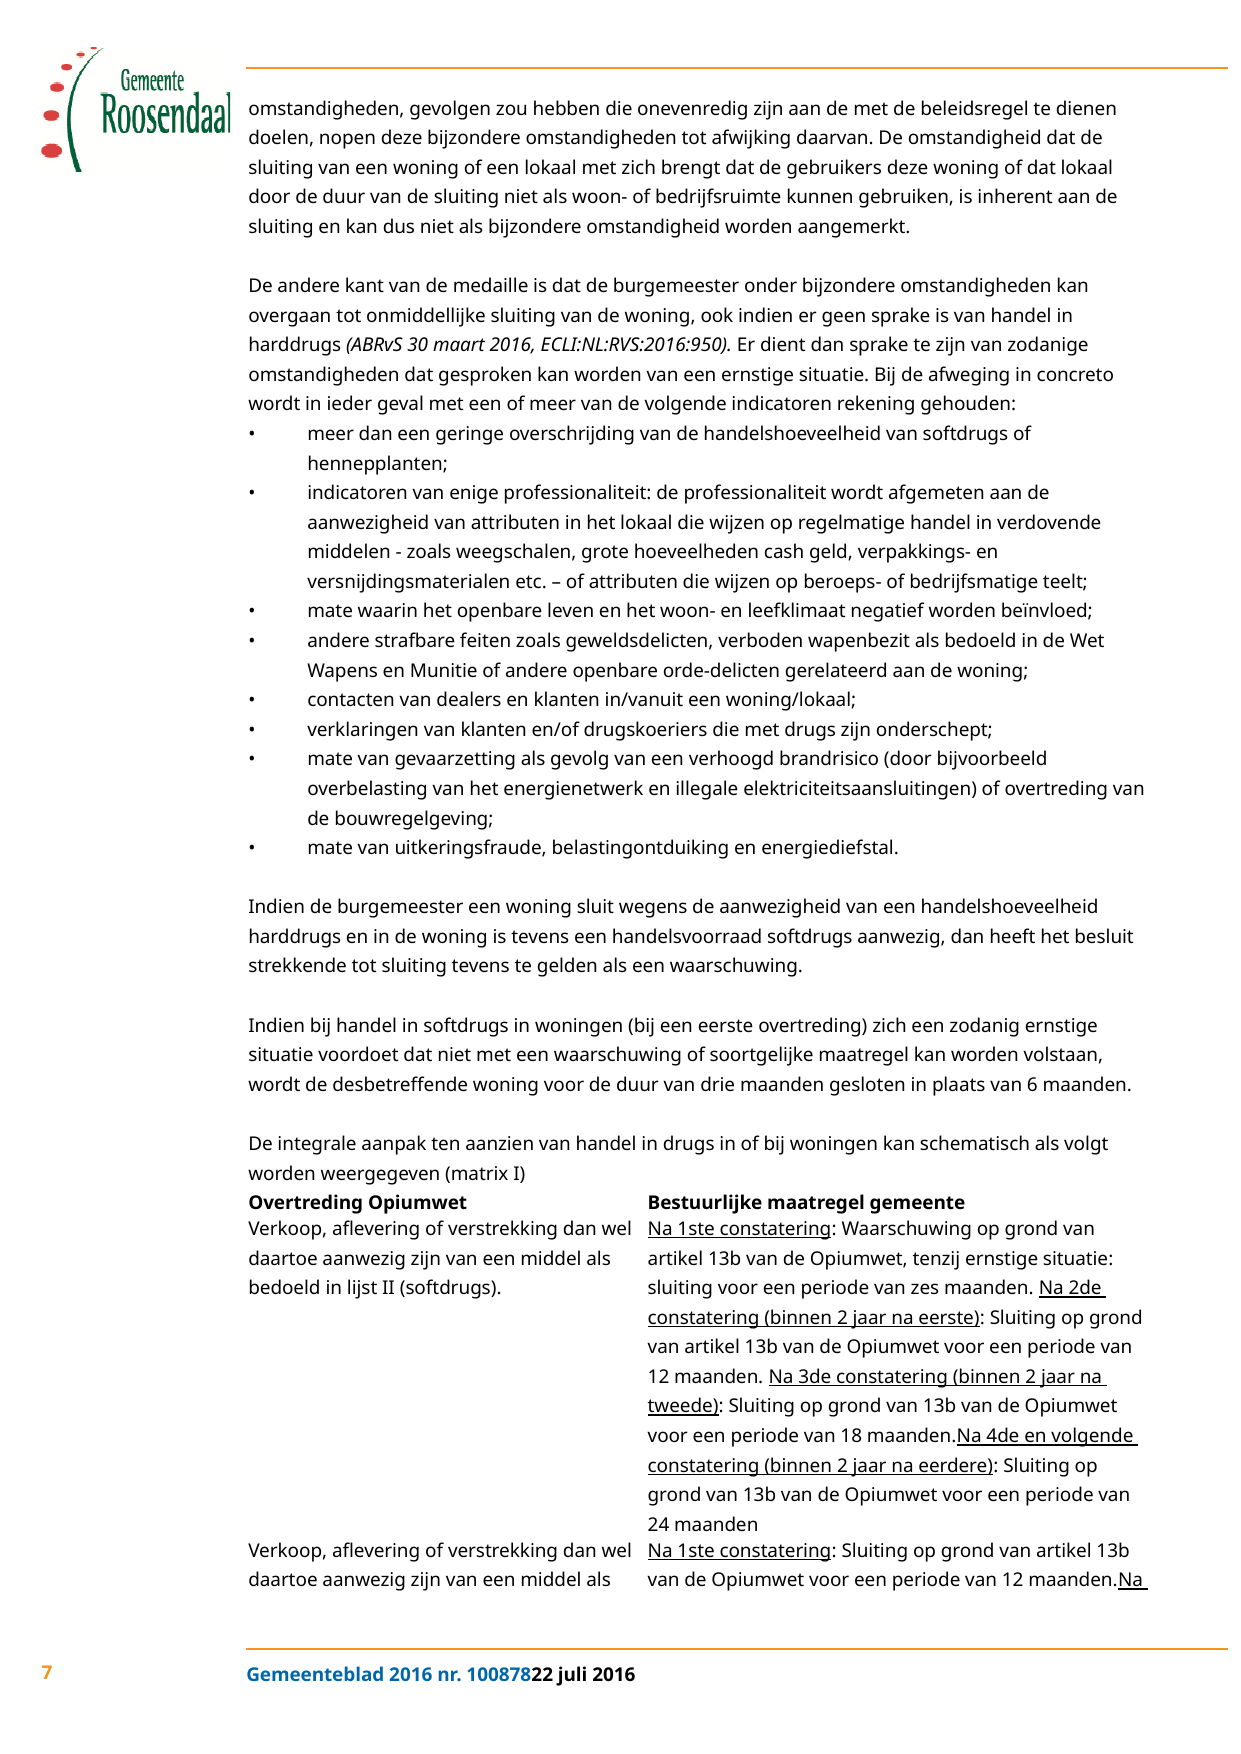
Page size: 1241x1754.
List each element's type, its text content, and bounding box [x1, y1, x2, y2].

text Indien de burgemeester een woning sluit wegens de aanwezigheid van een handelshoeveelheid harddrugs en in de woning is tevens een handelsvoorraad softdrugs aanwezig, dan heeft het besluit strekkende tot sluiting tevens te gelden als een waarschuwing. [248, 893, 1152, 978]
table_cell Verkoop, aflevering of verstrekking dan wel daartoe aanwezig zijn van een middel als bedoeld in lijst II (softdrugs). [248, 1215, 647, 1537]
list indicatoren van enige professionaliteit: de professionaliteit wordt afgemeten aan de aanwezigheid van attributen in het lokaal die wijzen op regelmatige handel in verdovende middelen - zoals weegschalen, grote hoeveelheden cash geld, verpakkings- en versnijdingsmaterialen etc. – of attributen die wijzen op beroeps- of bedrijfsmatige teelt; [248, 479, 1152, 594]
table_cell Verkoop, aflevering of verstrekking dan wel daartoe aanwezig zijn van een middel als [248, 1537, 647, 1592]
table_header Bestuurlijke maatregel gemeente [648, 1190, 1152, 1215]
list andere strafbare feiten zoals geweldsdelicten, verboden wapenbezit als bedoeld in de Wet Wapens en Munitie of andere openbare orde-delicten gerelateerd aan de woning; [248, 627, 1152, 683]
text De andere kant van de medaille is dat de burgemeester onder bijzondere omstandigheden kan overgaan tot onmiddellijke sluiting van de woning, ook indien er geen sprake is van handel in harddrugs (ABRvS 30 maart 2016, ECLI:NL:RVS:2016:950). Er dient dan sprake te zijn van zodanige omstandigheden dat gesproken kan worden van een ernstige situatie. Bij de afweging in concreto wordt in ieder geval met een of meer van de volgende indicatoren rekening gehouden: [248, 272, 1152, 416]
list mate van gevaarzetting als gevolg van een verhoogd brandrisico (door bijvoorbeeld overbelasting van het energienetwerk en illegale elektriciteitsaansluitingen) of overtreding van de bouwregelgeving; [248, 746, 1152, 831]
list meer dan een geringe overschrijding van de handelshoeveelheid van softdrugs of hennepplanten; [248, 420, 1152, 476]
list mate waarin het openbare leven en het woon- en leefklimaat negatief worden beïnvloed; [248, 598, 1152, 623]
table_cell Na 1ste constatering: Waarschuwing op grond van artikel 13b van de Opiumwet, tenzij ernstige situatie: sluiting voor een periode van zes maanden. Na 2de constatering (binnen 2 jaar na eerste): Sluiting op grond van artikel 13b van de Opiumwet voor een periode van 12 maanden. Na 3de constatering (binnen 2 jaar na tweede): Sluiting op grond van 13b van de Opiumwet voor een periode van 18 maanden.Na 4de en volgende constatering (binnen 2 jaar na eerdere): Sluiting op grond van 13b van de Opiumwet voor een periode van 24 maanden [648, 1215, 1152, 1537]
list verklaringen van klanten en/of drugskoeriers die met drugs zijn onderschept; [248, 716, 1152, 742]
list mate van uitkeringsfraude, belastingontduiking en energiediefstal. [248, 834, 1152, 860]
text De integrale aanpak ten aanzien van handel in drugs in of bij woningen kan schematisch als volgt worden weergegeven (matrix I) [248, 1130, 1152, 1186]
table_header Overtreding Opiumwet [248, 1190, 647, 1215]
table_cell Na 1ste constatering: Sluiting op grond van artikel 13b van de Opiumwet voor een periode van 12 maanden.Na [648, 1537, 1152, 1592]
text Indien bij handel in softdrugs in woningen (bij een eerste overtreding) zich een zodanig ernstige situatie voordoet dat niet met een waarschuwing of soortgelijke maatregel kan worden volstaan, wordt de desbetreffende woning voor de duur van drie maanden gesloten in plaats van 6 maanden. [248, 1012, 1152, 1097]
text omstandigheden, gevolgen zou hebben die onevenredig zijn aan de met de beleidsregel te dienen doelen, nopen deze bijzondere omstandigheden tot afwijking daarvan. De omstandigheid dat de sluiting van een woning of een lokaal met zich brengt dat de gebruikers deze woning of dat lokaal door de duur van de sluiting niet als woon- of bedrijfsruimte kunnen gebruiken, is inherent aan de sluiting en kan dus niet als bijzondere omstandigheid worden aangemerkt. [248, 95, 1152, 239]
list contacten van dealers en klanten in/vanuit een woning/lokaal; [248, 686, 1152, 712]
picture [41, 47, 231, 172]
